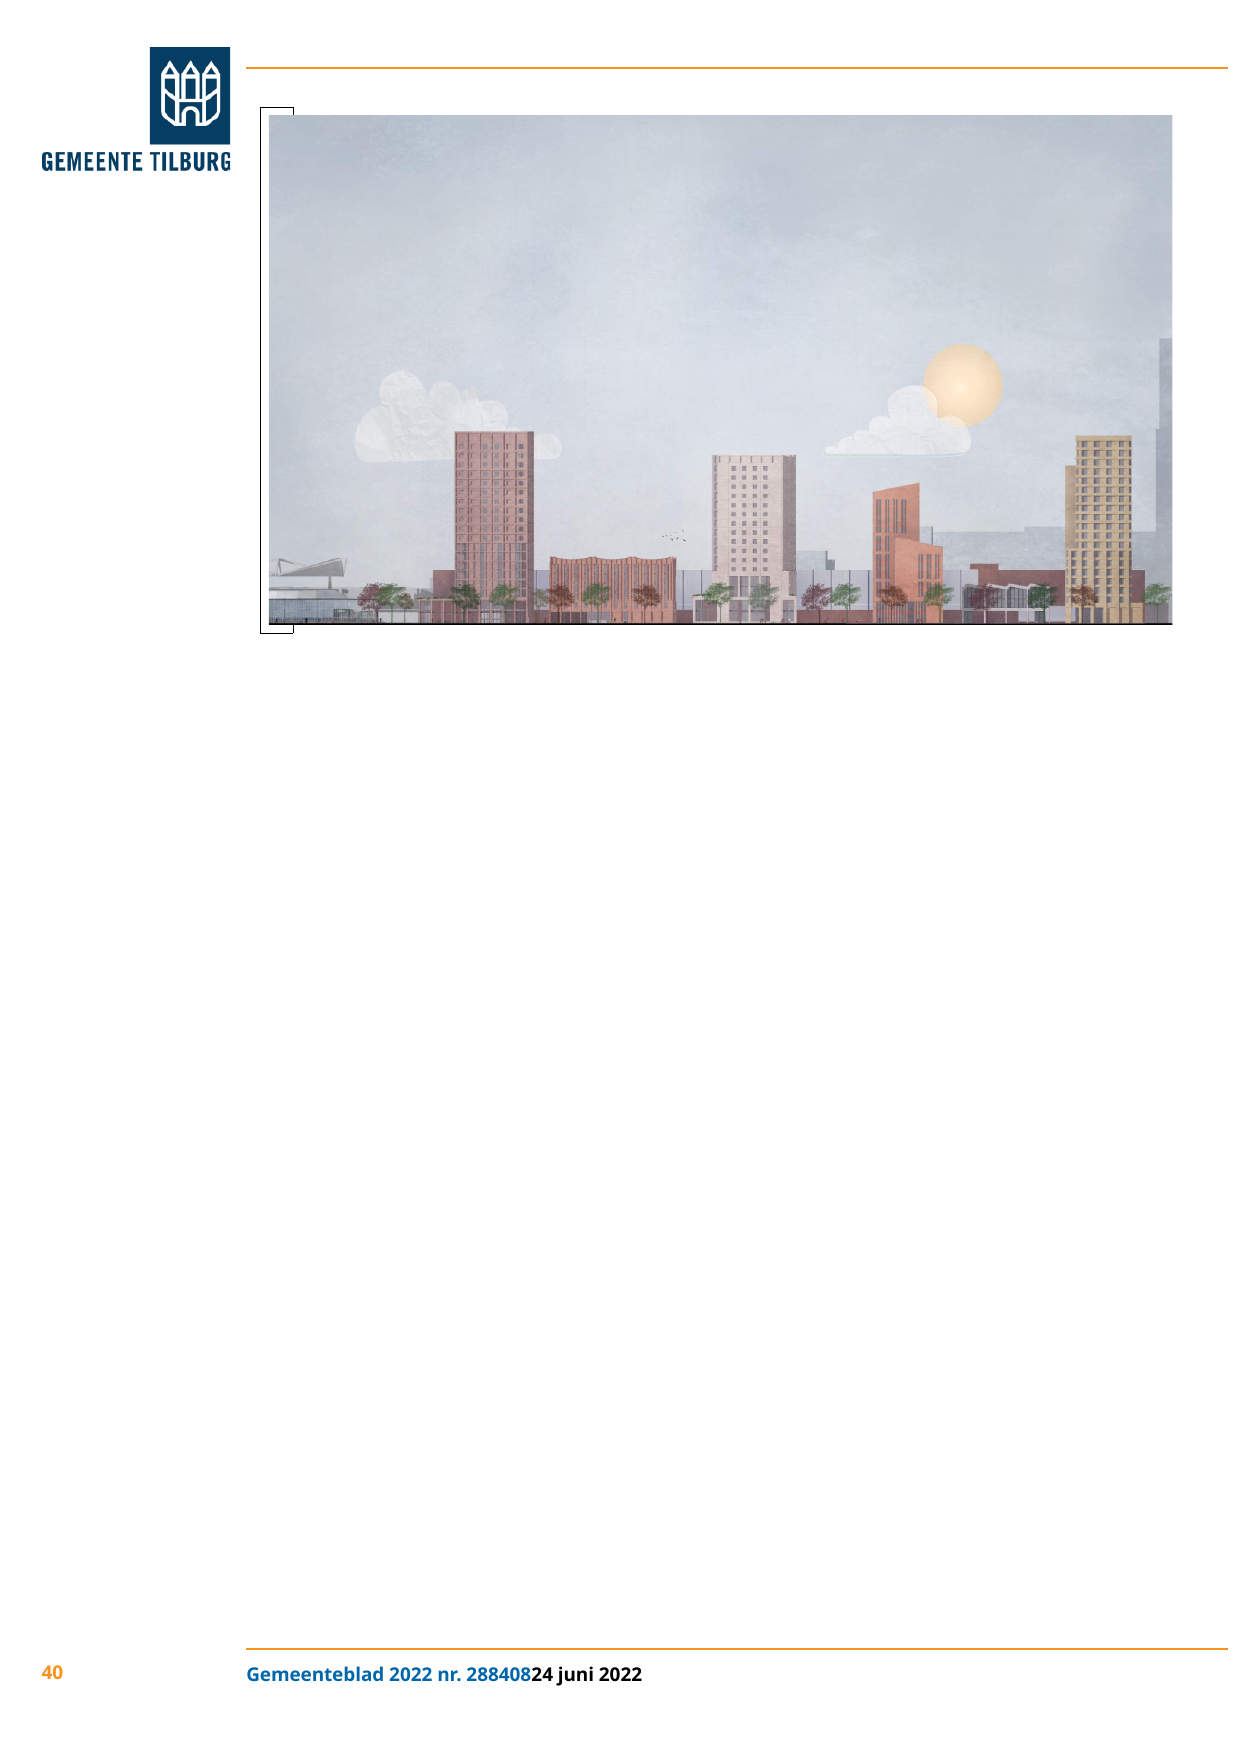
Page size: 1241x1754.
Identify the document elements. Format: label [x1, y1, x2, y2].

picture [41, 47, 231, 172]
picture [268, 115, 1173, 625]
